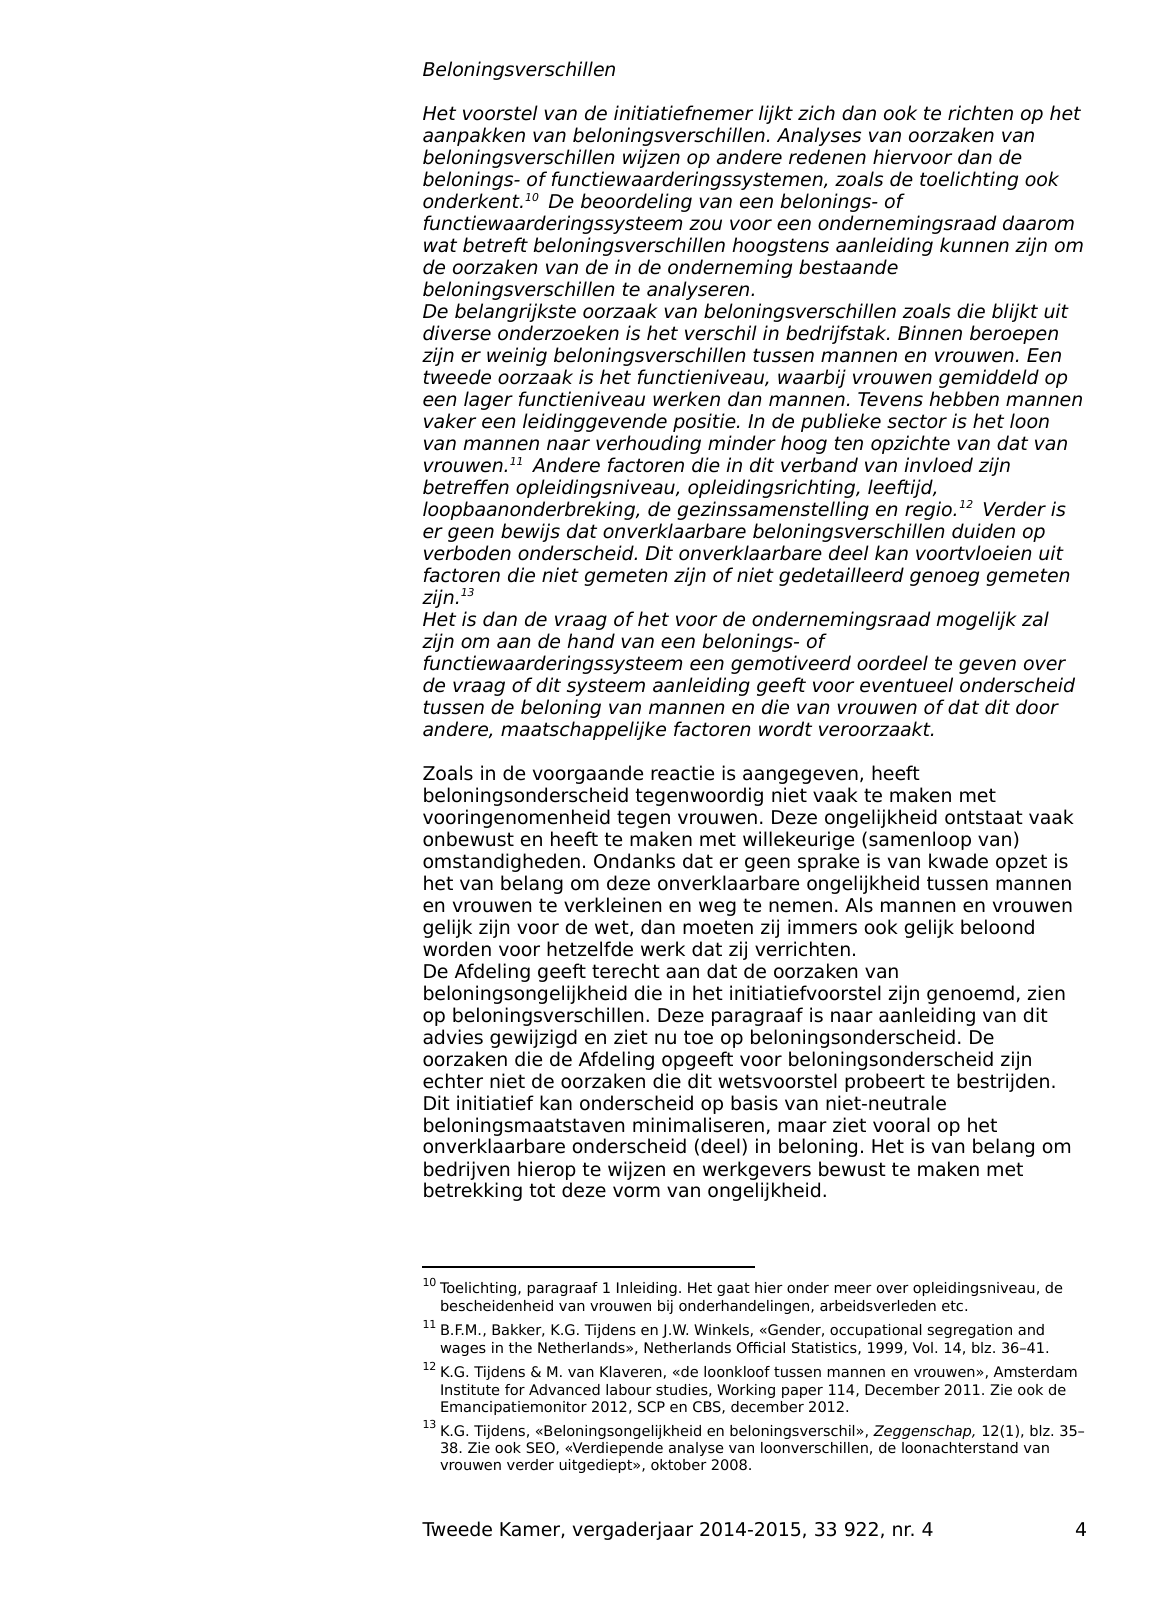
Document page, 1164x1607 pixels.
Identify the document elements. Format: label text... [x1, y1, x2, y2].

text De Afdeling geeft terecht aan dat de oorzaken van beloningsongelijkheid die in het initiatiefvoorstel zijn genoemd, zien op beloningsverschillen. Deze paragraaf is naar aanleiding van dit advies gewijzigd en ziet nu toe op beloningsonderscheid. De oorzaken die de Afdeling opgeeft voor beloningsonderscheid zijn echter niet de oorzaken die dit wetsvoorstel probeert te bestrijden. Dit initiatief kan onderscheid op basis van niet-neutrale beloningsmaatstaven minimaliseren, maar ziet vooral op het onverklaarbare onderscheid (deel) in beloning. Het is van belang om bedrijven hierop te wijzen en werkgevers bewust te maken met betrekking tot deze vorm van ongelijkheid. [422, 961, 1087, 1202]
text De belangrijkste oorzaak van beloningsverschillen zoals die blijkt uit diverse onderzoeken is het verschil in bedrijfstak. Binnen beroepen zijn er weinig beloningsverschillen tussen mannen en vrouwen. Een tweede oorzaak is het functieniveau, waarbij vrouwen gemiddeld op een lager functieniveau werken dan mannen. Tevens hebben mannen vaker een leidinggevende positie. In de publieke sector is het loon van mannen naar verhouding minder hoog ten opzichte van dat van vrouwen. Andere factoren die in dit verband van invloed zijn betreffen opleidingsniveau, opleidingsrichting, leeftijd, loopbaanonderbreking, de gezinssamenstelling en regio. Verder is er geen bewijs dat onverklaarbare beloningsverschillen duiden op verboden onderscheid. Dit onverklaarbare deel kan voortvloeien uit factoren die niet gemeten zijn of niet gedetailleerd genoeg gemeten zijn. [422, 301, 1087, 609]
subtitle Beloningsverschillen [422, 59, 1087, 81]
text Het voorstel van de initiatiefnemer lijkt zich dan ook te richten op het aanpakken van beloningsverschillen. Analyses van oorzaken van beloningsverschillen wijzen op andere redenen hiervoor dan de belonings- of functiewaarderingssystemen, zoals de toelichting ook onderkent. De beoordeling van een belonings- of functiewaarderingssysteem zou voor een ondernemingsraad daarom wat betreft beloningsverschillen hoogstens aanleiding kunnen zijn om de oorzaken van de in de onderneming bestaande beloningsverschillen te analyseren. [422, 103, 1087, 301]
text K.G. Tijdens, «Beloningsongelijkheid en beloningsverschil», Zeggenschap, 12(1), blz. 35–38. Zie ook SEO, «Verdiepende analyse van loonverschillen, de loonachterstand van vrouwen verder uitgediept», oktober 2008. [422, 1418, 1087, 1474]
text Toelichting, paragraaf 1 Inleiding. Het gaat hier onder meer over opleidingsniveau, de bescheidenheid van vrouwen bij onderhandelingen, arbeidsverleden etc. [422, 1276, 1087, 1315]
text K.G. Tijdens & M. van Klaveren, «de loonkloof tussen mannen en vrouwen», Amsterdam Institute for Advanced labour studies, Working paper 114, December 2011. Zie ook de Emancipatiemonitor 2012, SCP en CBS, december 2012. [422, 1360, 1087, 1416]
text Zoals in de voorgaande reactie is aangegeven, heeft beloningsonderscheid tegenwoordig niet vaak te maken met vooringenomenheid tegen vrouwen. Deze ongelijkheid ontstaat vaak onbewust en heeft te maken met willekeurige (samenloop van) omstandigheden. Ondanks dat er geen sprake is van kwade opzet is het van belang om deze onverklaarbare ongelijkheid tussen mannen en vrouwen te verkleinen en weg te nemen. Als mannen en vrouwen gelijk zijn voor de wet, dan moeten zij immers ook gelijk beloond worden voor hetzelfde werk dat zij verrichten. [422, 763, 1087, 961]
text Het is dan de vraag of het voor de ondernemingsraad mogelijk zal zijn om aan de hand van een belonings- of functiewaarderingssysteem een gemotiveerd oordeel te geven over de vraag of dit systeem aanleiding geeft voor eventueel onderscheid tussen de beloning van mannen en die van vrouwen of dat dit door andere, maatschappelijke factoren wordt veroorzaakt. [422, 609, 1087, 741]
text B.F.M., Bakker, K.G. Tijdens en J.W. Winkels, «Gender, occupational segregation and wages in the Netherlands», Netherlands Official Statistics, 1999, Vol. 14, blz. 36–41. [422, 1318, 1087, 1357]
